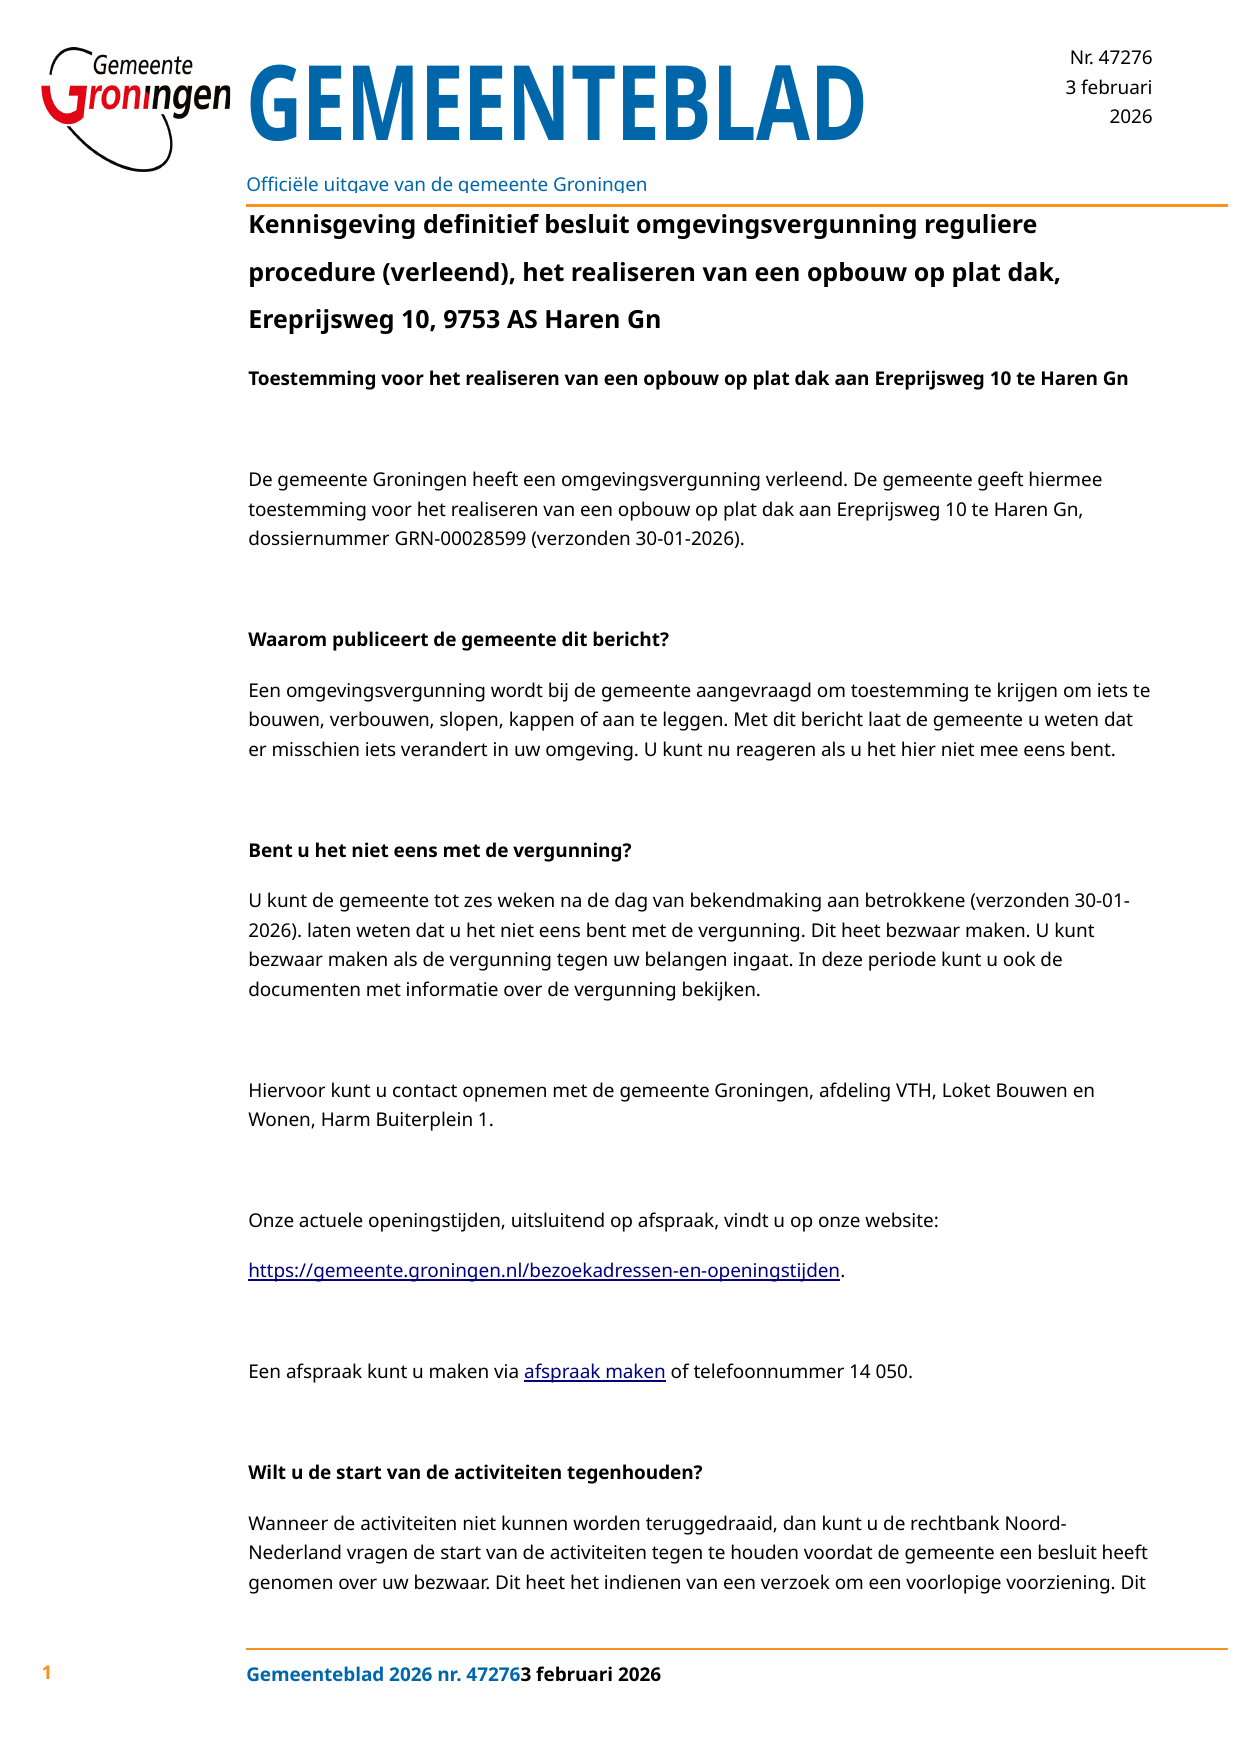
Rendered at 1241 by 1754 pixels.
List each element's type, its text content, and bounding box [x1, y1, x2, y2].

text https://gemeente.groningen.nl/bezoekadressen-en-openingstijden. [248, 1258, 1152, 1283]
picture [41, 47, 231, 172]
text Bent u het niet eens met de vergunning? [248, 837, 1152, 862]
text Onze actuele openingstijden, uitsluitend op afspraak, vindt u op onze website: [248, 1207, 1152, 1233]
text Toestemming voor het realiseren van een opbouw op plat dak aan Ereprijsweg 10 te Haren Gn [248, 366, 1152, 391]
text Hiervoor kunt u contact opnemen met de gemeente Groningen, afdeling VTH, Loket Bouwen en Wonen, Harm Buiterplein 1. [248, 1077, 1152, 1132]
text Kennisgeving definitief besluit omgevingsvergunning reguliere procedure (verleend), het realiseren van een opbouw op plat dak, Ereprijsweg 10, 9753 AS Haren Gn [248, 207, 1152, 336]
text Een omgevingsvergunning wordt bij de gemeente aangevraagd om toestemming te krijgen om iets te bouwen, verbouwen, slopen, kappen of aan te leggen. Met dit bericht laat de gemeente u weten dat er misschien iets verandert in uw omgeving. U kunt nu reageren als u het hier niet mee eens bent. [248, 677, 1152, 762]
text Een afspraak kunt u maken via afspraak maken of telefoonnummer 14 050. [248, 1358, 1152, 1384]
text U kunt de gemeente tot zes weken na de dag van bekendmaking aan betrokkene (verzonden 30-01-2026). laten weten dat u het niet eens bent met de vergunning. Dit heet bezwaar maken. U kunt bezwaar maken als de vergunning tegen uw belangen ingaat. In deze periode kunt u ook de documenten met informatie over de vergunning bekijken. [248, 887, 1152, 1002]
text De gemeente Groningen heeft een omgevingsvergunning verleend. De gemeente geeft hiermee toestemming voor het realiseren van een opbouw op plat dak aan Ereprijsweg 10 te Haren Gn, dossiernummer GRN-00028599 (verzonden 30-01-2026). [248, 466, 1152, 551]
text Wanneer de activiteiten niet kunnen worden teruggedraaid, dan kunt u de rechtbank Noord-Nederland vragen de start van de activiteiten tegen te houden voordat de gemeente een besluit heeft genomen over uw bezwaar. Dit heet het indienen van een verzoek om een voorlopige voorziening. Dit [248, 1510, 1152, 1594]
text Wilt u de start van de activiteiten tegenhouden? [248, 1459, 1152, 1485]
text Waarom publiceert de gemeente dit bericht? [248, 626, 1152, 652]
